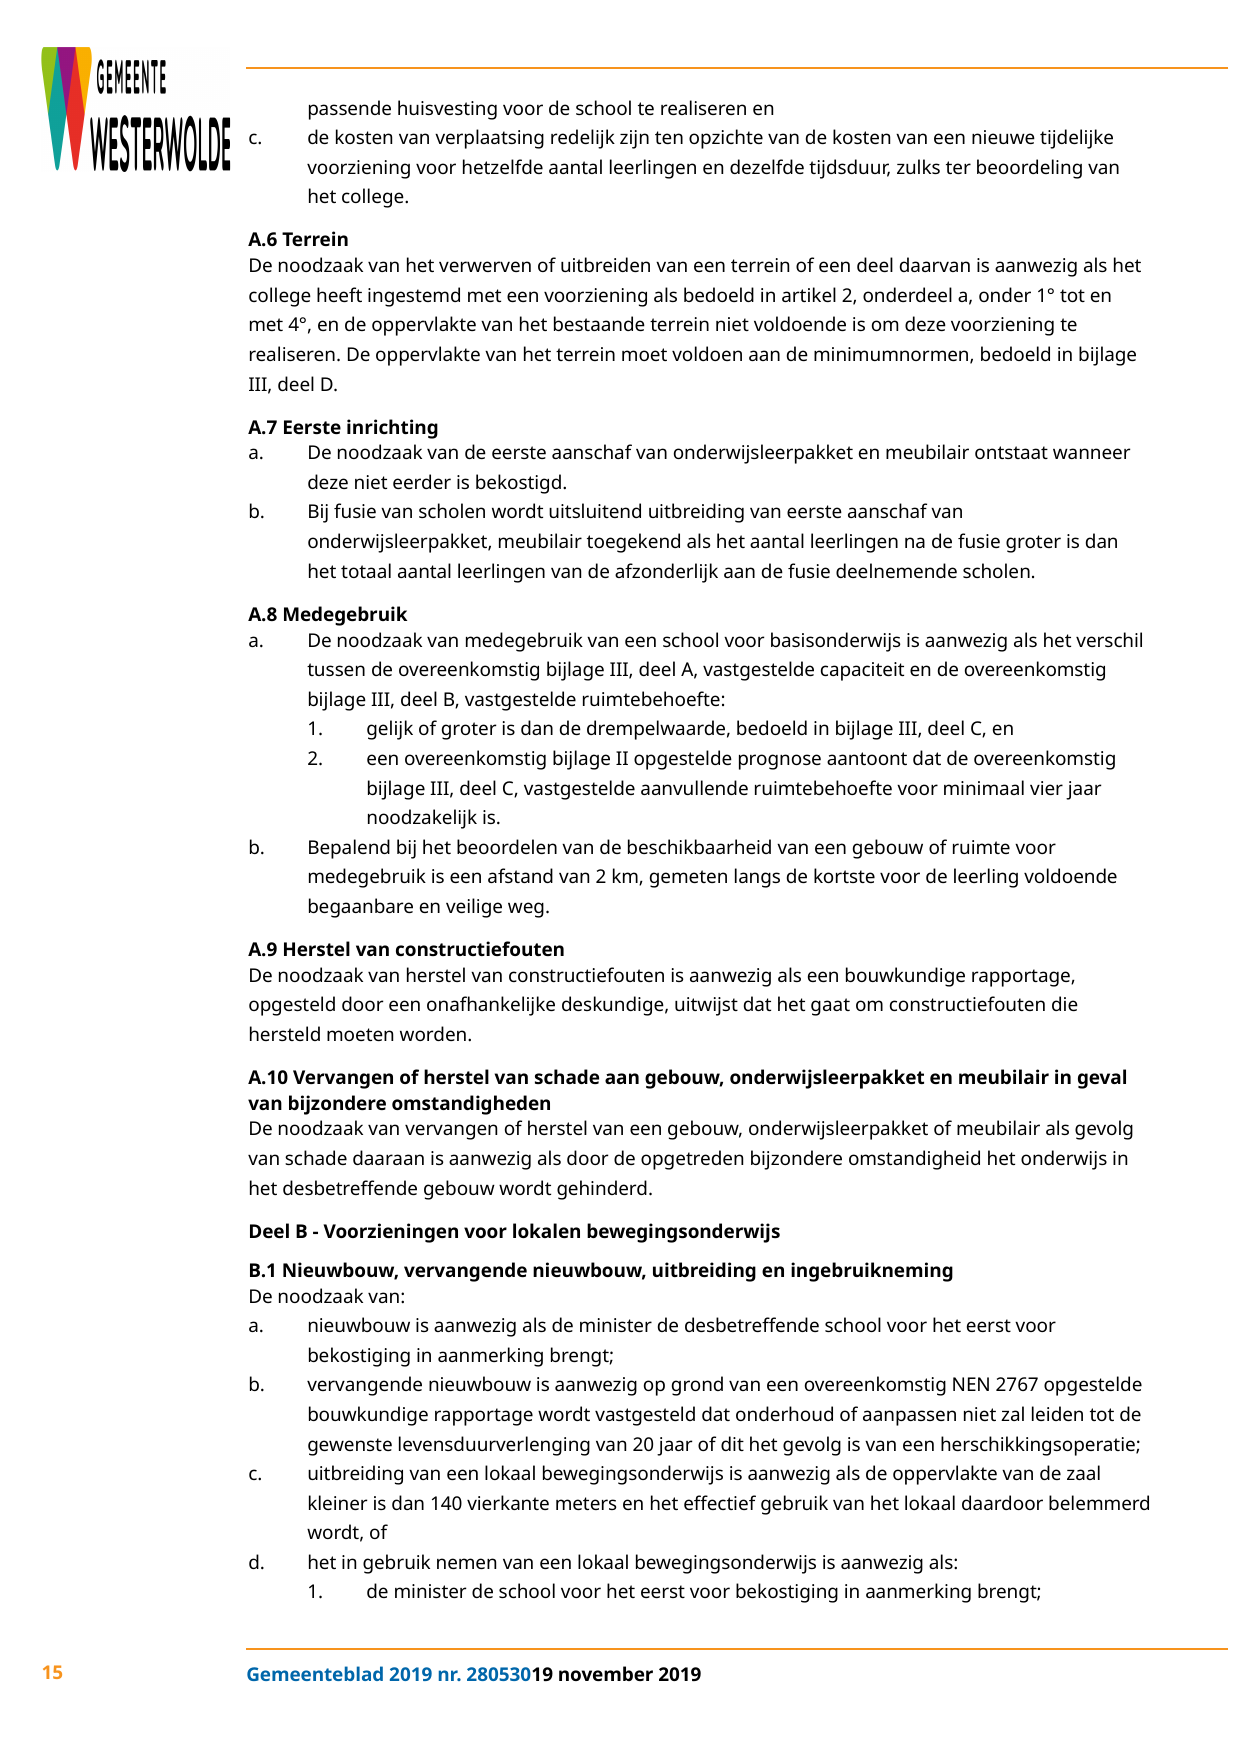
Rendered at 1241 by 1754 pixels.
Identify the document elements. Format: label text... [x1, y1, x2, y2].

list passende huisvesting voor de school te realiseren en [248, 95, 1152, 121]
picture [41, 47, 231, 172]
text De noodzaak van herstel van constructiefouten is aanwezig als een bouwkundige rapportage, opgesteld door een onafhankelijke deskundige, uitwijst dat het gaat om constructiefouten die hersteld moeten worden. [248, 962, 1152, 1047]
list nieuwbouw is aanwezig als de minister de desbetreffende school voor het eerst voor bekostiging in aanmerking brengt; [248, 1312, 1152, 1368]
list gelijk of groter is dan de drempelwaarde, bedoeld in bijlage III, deel C, en [307, 716, 1152, 741]
text De noodzaak van: [248, 1283, 1152, 1309]
text A.10 Vervangen of herstel van schade aan gebouw, onderwijsleerpakket en meubilair in geval van bijzondere omstandigheden [248, 1064, 1152, 1116]
list Bepalend bij het beoordelen van de beschikbaarheid van een gebouw of ruimte voor medegebruik is een afstand van 2 km, gemeten langs de kortste voor de leerling voldoende begaanbare en veilige weg. [248, 834, 1152, 919]
text A.9 Herstel van constructiefouten [248, 936, 1152, 962]
list vervangende nieuwbouw is aanwezig op grond van een overeenkomstig NEN 2767 opgestelde bouwkundige rapportage wordt vastgesteld dat onderhoud of aanpassen niet zal leiden tot de gewenste levensduurverlenging van 20 jaar of dit het gevolg is van een herschikkingsoperatie; [248, 1372, 1152, 1457]
text De noodzaak van het verwerven of uitbreiden van een terrein of een deel daarvan is aanwezig als het college heeft ingestemd met een voorziening als bedoeld in artikel 2, onderdeel a, onder 1° tot en met 4°, en de oppervlakte van het bestaande terrein niet voldoende is om deze voorziening te realiseren. De oppervlakte van het terrein moet voldoen aan de minimumnormen, bedoeld in bijlage III, deel D. [248, 252, 1152, 396]
list Bij fusie van scholen wordt uitsluitend uitbreiding van eerste aanschaf van onderwijsleerpakket, meubilair toegekend als het aantal leerlingen na de fusie groter is dan het totaal aantal leerlingen van de afzonderlijk aan de fusie deelnemende scholen. [248, 499, 1152, 584]
list het in gebruik nemen van een lokaal bewegingsonderwijs is aanwezig als: [248, 1549, 1152, 1575]
text Deel B - Voorzieningen voor lokalen bewegingsonderwijs [248, 1218, 1152, 1244]
list de kosten van verplaatsing redelijk zijn ten opzichte van de kosten van een nieuwe tijdelijke voorziening voor hetzelfde aantal leerlingen en dezelfde tijdsduur, zulks ter beoordeling van het college. [248, 124, 1152, 209]
text A.6 Terrein [248, 227, 1152, 252]
list uitbreiding van een lokaal bewegingsonderwijs is aanwezig als de oppervlakte van de zaal kleiner is dan 140 vierkante meters en het effectief gebruik van het lokaal daardoor belemmerd wordt, of [248, 1460, 1152, 1545]
list De noodzaak van de eerste aanschaf van onderwijsleerpakket en meubilair ontstaat wanneer deze niet eerder is bekostigd. [248, 439, 1152, 495]
text A.8 Medegebruik [248, 601, 1152, 627]
list een overeenkomstig bijlage II opgestelde prognose aantoont dat de overeenkomstig bijlage III, deel C, vastgestelde aanvullende ruimtebehoefte voor minimaal vier jaar noodzakelijk is. [307, 745, 1152, 830]
text A.7 Eerste inrichting [248, 414, 1152, 439]
list de minister de school voor het eerst voor bekostiging in aanmerking brengt; [307, 1579, 1152, 1604]
text B.1 Nieuwbouw, vervangende nieuwbouw, uitbreiding en ingebruikneming [248, 1257, 1152, 1283]
text De noodzaak van vervangen of herstel van een gebouw, onderwijsleerpakket of meubilair als gevolg van schade daaraan is aanwezig als door de opgetreden bijzondere omstandigheid het onderwijs in het desbetreffende gebouw wordt gehinderd. [248, 1116, 1152, 1201]
list De noodzaak van medegebruik van een school voor basisonderwijs is aanwezig als het verschil tussen de overeenkomstig bijlage III, deel A, vastgestelde capaciteit en de overeenkomstig bijlage III, deel B, vastgestelde ruimtebehoefte: [248, 627, 1152, 712]
